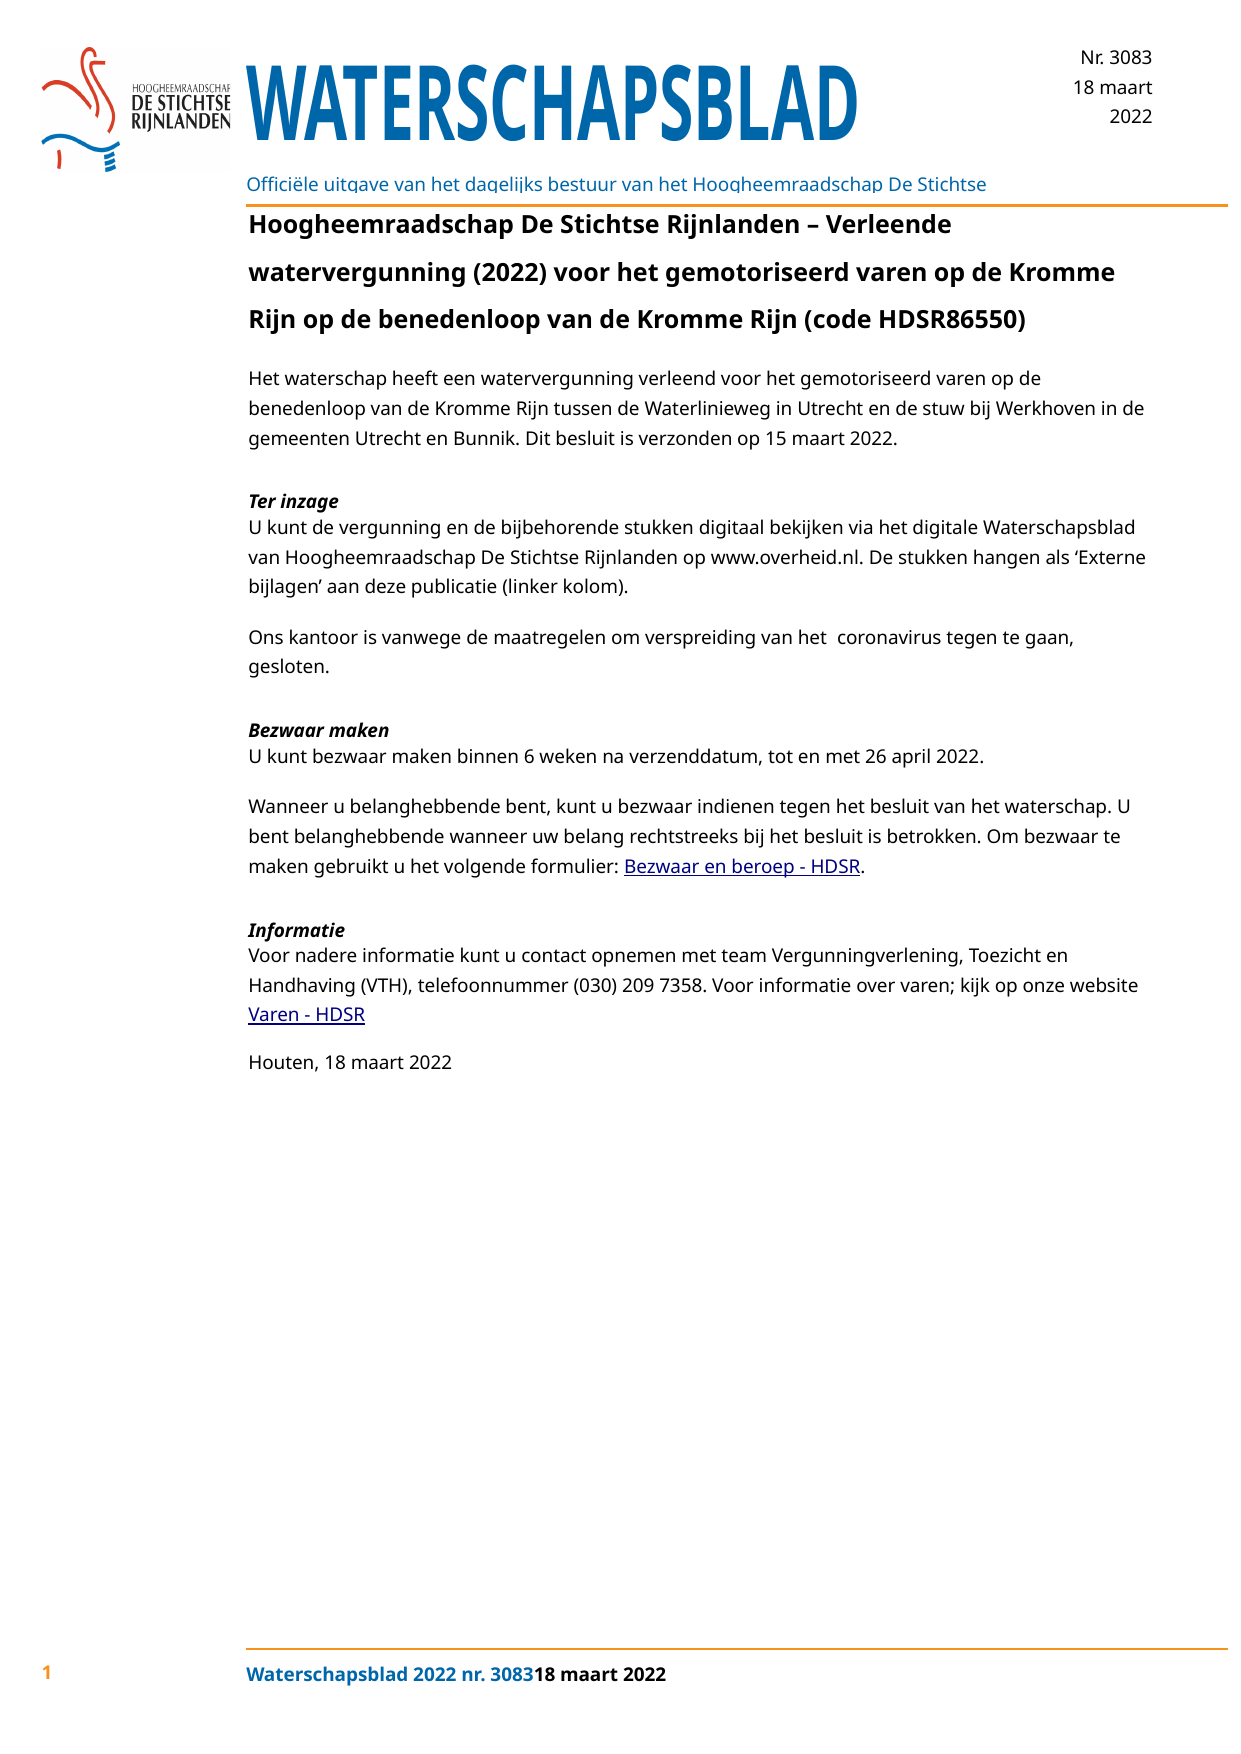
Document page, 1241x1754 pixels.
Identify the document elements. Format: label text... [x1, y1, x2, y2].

text Houten, 18 maart 2022 [248, 1049, 1152, 1075]
text Het waterschap heeft een watervergunning verleend voor het gemotoriseerd varen op de benedenloop van de Kromme Rijn tussen de Waterlinieweg in Utrecht en de stuw bij Werkhoven in de gemeenten Utrecht en Bunnik. Dit besluit is verzonden op 15 maart 2022. [248, 366, 1152, 450]
text Wanneer u belanghebbende bent, kunt u bezwaar indienen tegen het besluit van het waterschap. U bent belanghebbende wanneer uw belang rechtstreeks bij het besluit is betrokken. Om bezwaar te maken gebruikt u het volgende formulier: Bezwaar en beroep - HDSR. [248, 794, 1152, 878]
text U kunt de vergunning en de bijbehorende stukken digitaal bekijken via het digitale Waterschapsblad van Hoogheemraadschap De Stichtse Rijnlanden op www.overheid.nl. De stukken hangen als ‘Externe bijlagen’ aan deze publicatie (linker kolom). [248, 514, 1152, 599]
picture [41, 47, 231, 172]
text Ons kantoor is vanwege de maatregelen om verspreiding van het coronavirus tegen te gaan, gesloten. [248, 624, 1152, 679]
text Ter inzage [248, 489, 1152, 514]
text U kunt bezwaar maken binnen 6 weken na verzenddatum, tot en met 26 april 2022. [248, 743, 1152, 769]
text Bezwaar maken [248, 717, 1152, 743]
text Voor nadere informatie kunt u contact opnemen met team Vergunningverlening, Toezicht en Handhaving (VTH), telefoonnummer (030) 209 7358. Voor informatie over varen; kijk op onze website Varen - HDSR [248, 942, 1152, 1027]
text Informatie [248, 917, 1152, 942]
text Hoogheemraadschap De Stichtse Rijnlanden – Verleende watervergunning (2022) voor het gemotoriseerd varen op de Kromme Rijn op de benedenloop van de Kromme Rijn (code HDSR86550) [248, 207, 1152, 336]
